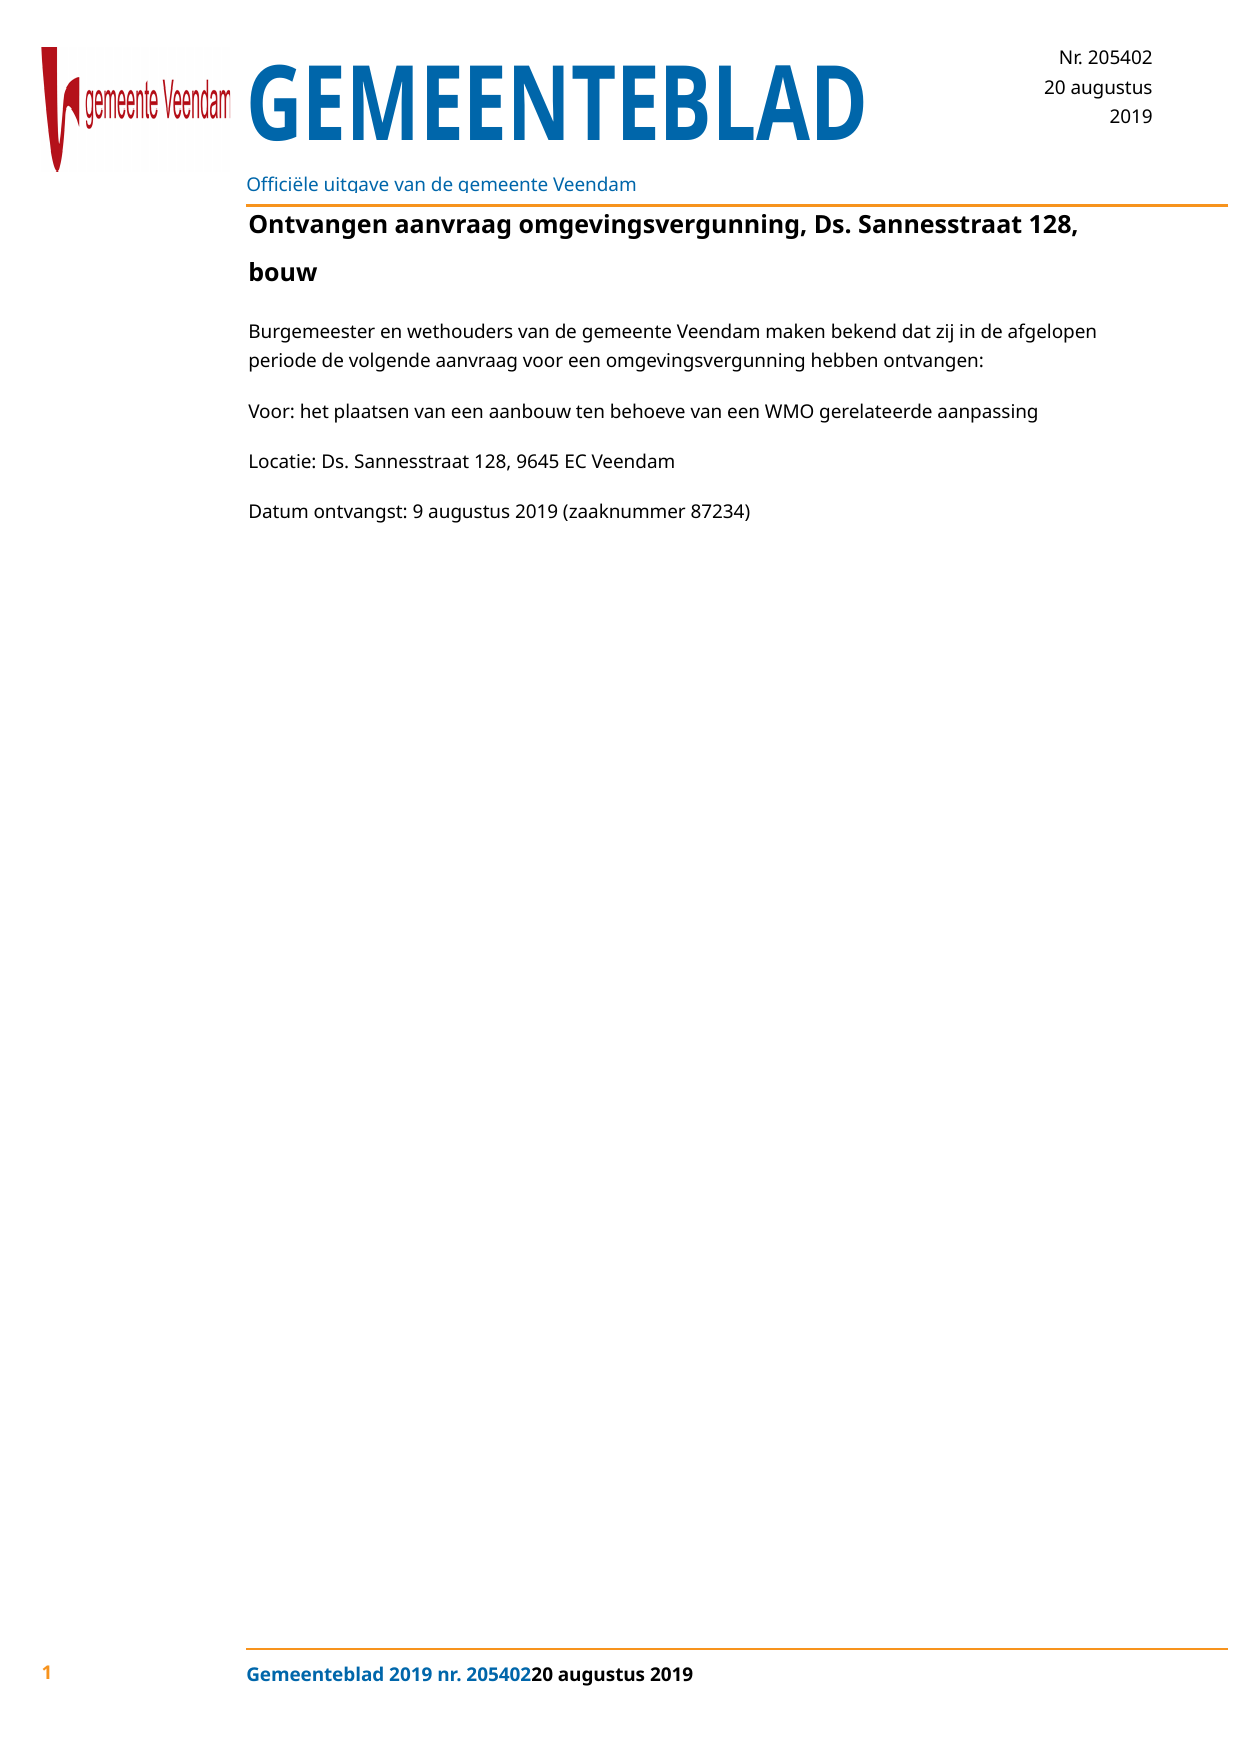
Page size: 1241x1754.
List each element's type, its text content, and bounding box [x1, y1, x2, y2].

text Voor: het plaatsen van een aanbouw ten behoeve van een WMO gerelateerde aanpassing [248, 398, 1152, 424]
text Datum ontvangst: 9 augustus 2019 (zaaknummer 87234) [248, 499, 1152, 524]
picture [41, 47, 231, 172]
text Burgemeester en wethouders van de gemeente Veendam maken bekend dat zij in de afgelopen periode de volgende aanvraag voor een omgevingsvergunning hebben ontvangen: [248, 318, 1152, 373]
text Locatie: Ds. Sannesstraat 128, 9645 EC Veendam [248, 448, 1152, 474]
text Ontvangen aanvraag omgevingsvergunning, Ds. Sannesstraat 128, bouw [248, 207, 1152, 288]
